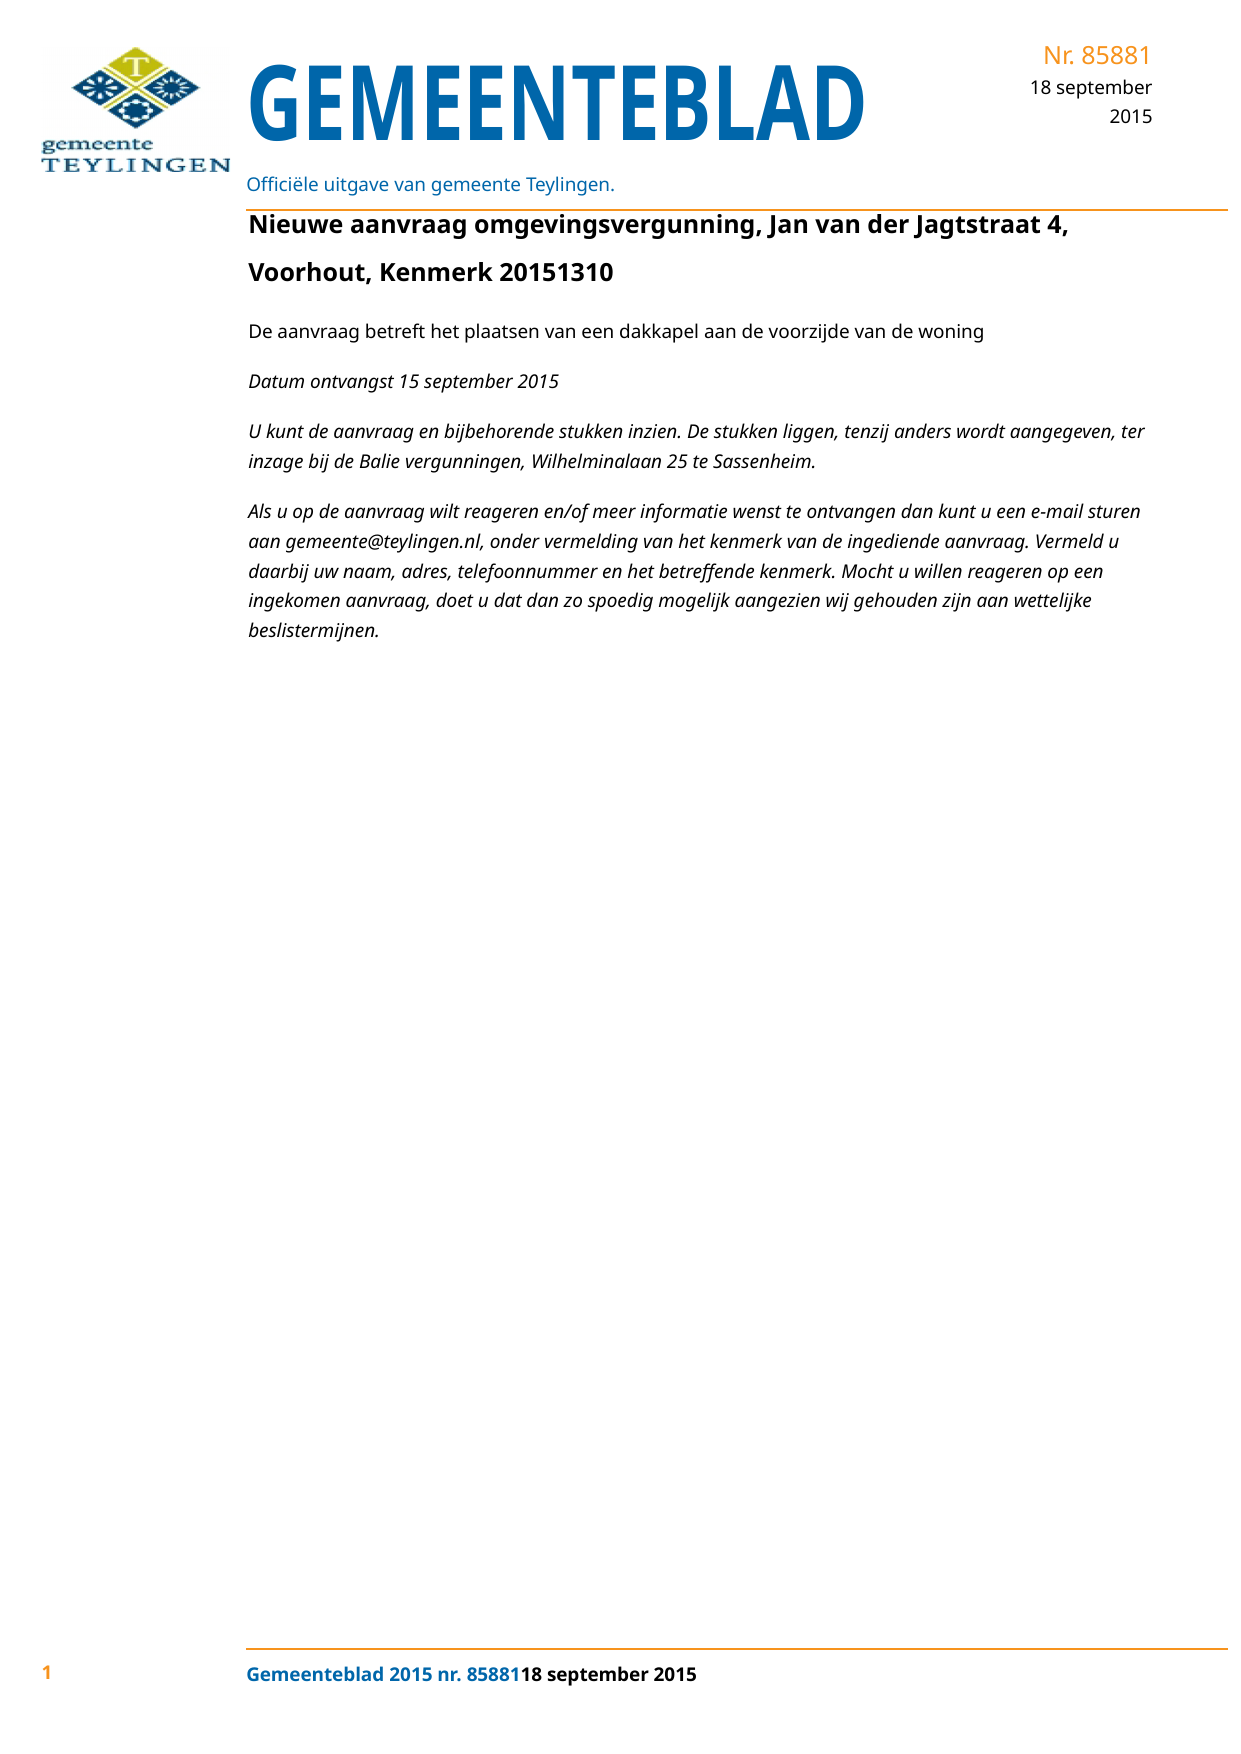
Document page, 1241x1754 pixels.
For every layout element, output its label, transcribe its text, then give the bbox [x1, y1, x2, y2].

text Als u op de aanvraag wilt reageren en/of meer informatie wenst te ontvangen dan kunt u een e-mail sturen aan gemeente@teylingen.nl, onder vermelding van het kenmerk van de ingediende aanvraag. Vermeld u daarbij uw naam, adres, telefoonnummer en het betreffende kenmerk. Mocht u willen reageren op een ingekomen aanvraag, doet u dat dan zo spoedig mogelijk aangezien wij gehouden zijn aan wettelijke beslistermijnen. [248, 499, 1152, 643]
picture [41, 47, 231, 172]
text De aanvraag betreft het plaatsen van een dakkapel aan de voorzijde van de woning [248, 318, 1152, 344]
text Datum ontvangst 15 september 2015 [248, 368, 1152, 394]
text U kunt de aanvraag en bijbehorende stukken inzien. De stukken liggen, tenzij anders wordt aangegeven, ter inzage bij de Balie vergunningen, Wilhelminalaan 25 te Sassenheim. [248, 419, 1152, 474]
text Nieuwe aanvraag omgevingsvergunning, Jan van der Jagtstraat 4, Voorhout, Kenmerk 20151310 [248, 211, 1152, 288]
